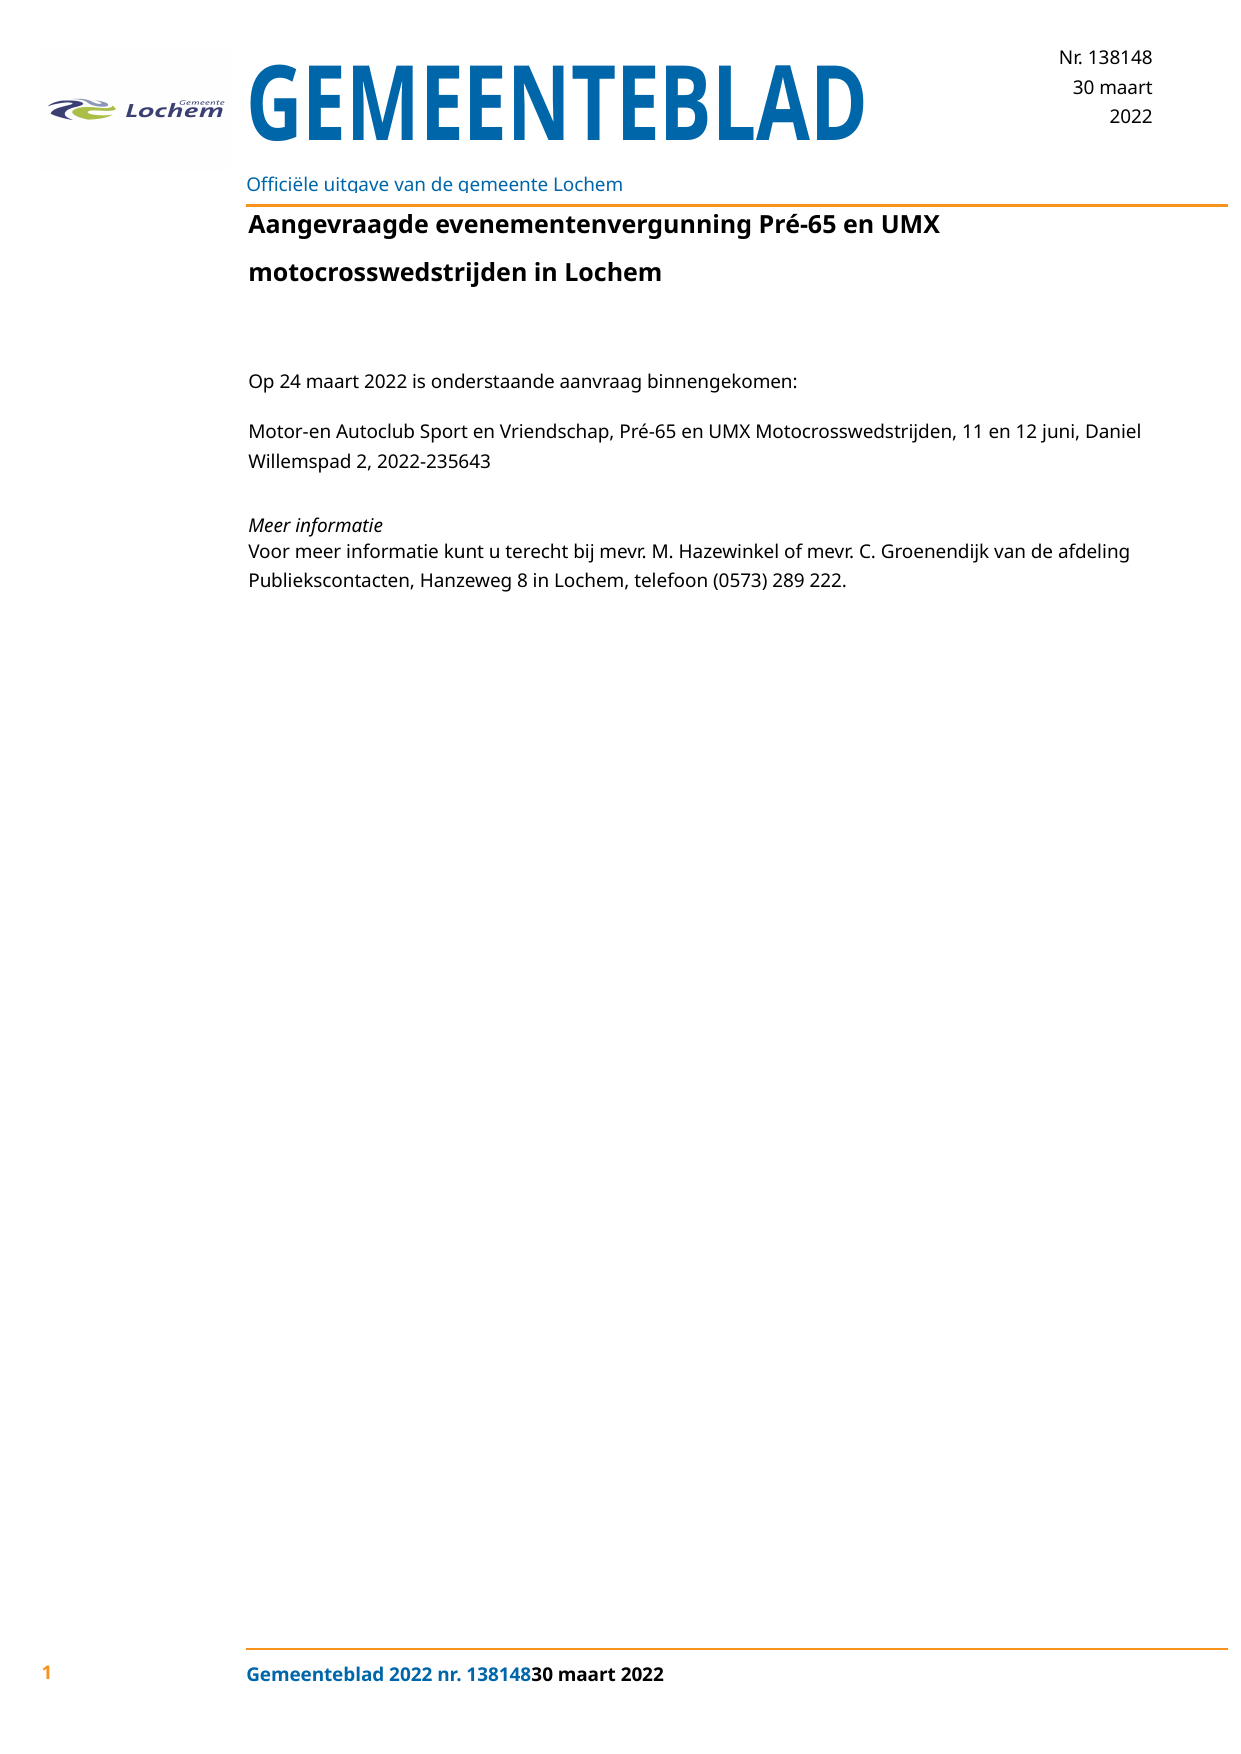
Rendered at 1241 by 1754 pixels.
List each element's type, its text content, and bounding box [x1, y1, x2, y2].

text Aangevraagde evenementenvergunning Pré-65 en UMX motocrosswedstrijden in Lochem [248, 207, 1152, 288]
text Meer informatie [248, 512, 1152, 538]
text Voor meer informatie kunt u terecht bij mevr. M. Hazewinkel of mevr. C. Groenendijk van de afdeling Publiekscontacten, Hanzeweg 8 in Lochem, telefoon (0573) 289 222. [248, 538, 1152, 593]
text Motor-en Autoclub Sport en Vriendschap, Pré-65 en UMX Motocrosswedstrijden, 11 en 12 juni, Daniel Willemspad 2, 2022-235643 [248, 419, 1152, 474]
picture [41, 47, 231, 172]
text Op 24 maart 2022 is onderstaande aanvraag binnengekomen: [248, 368, 1152, 394]
